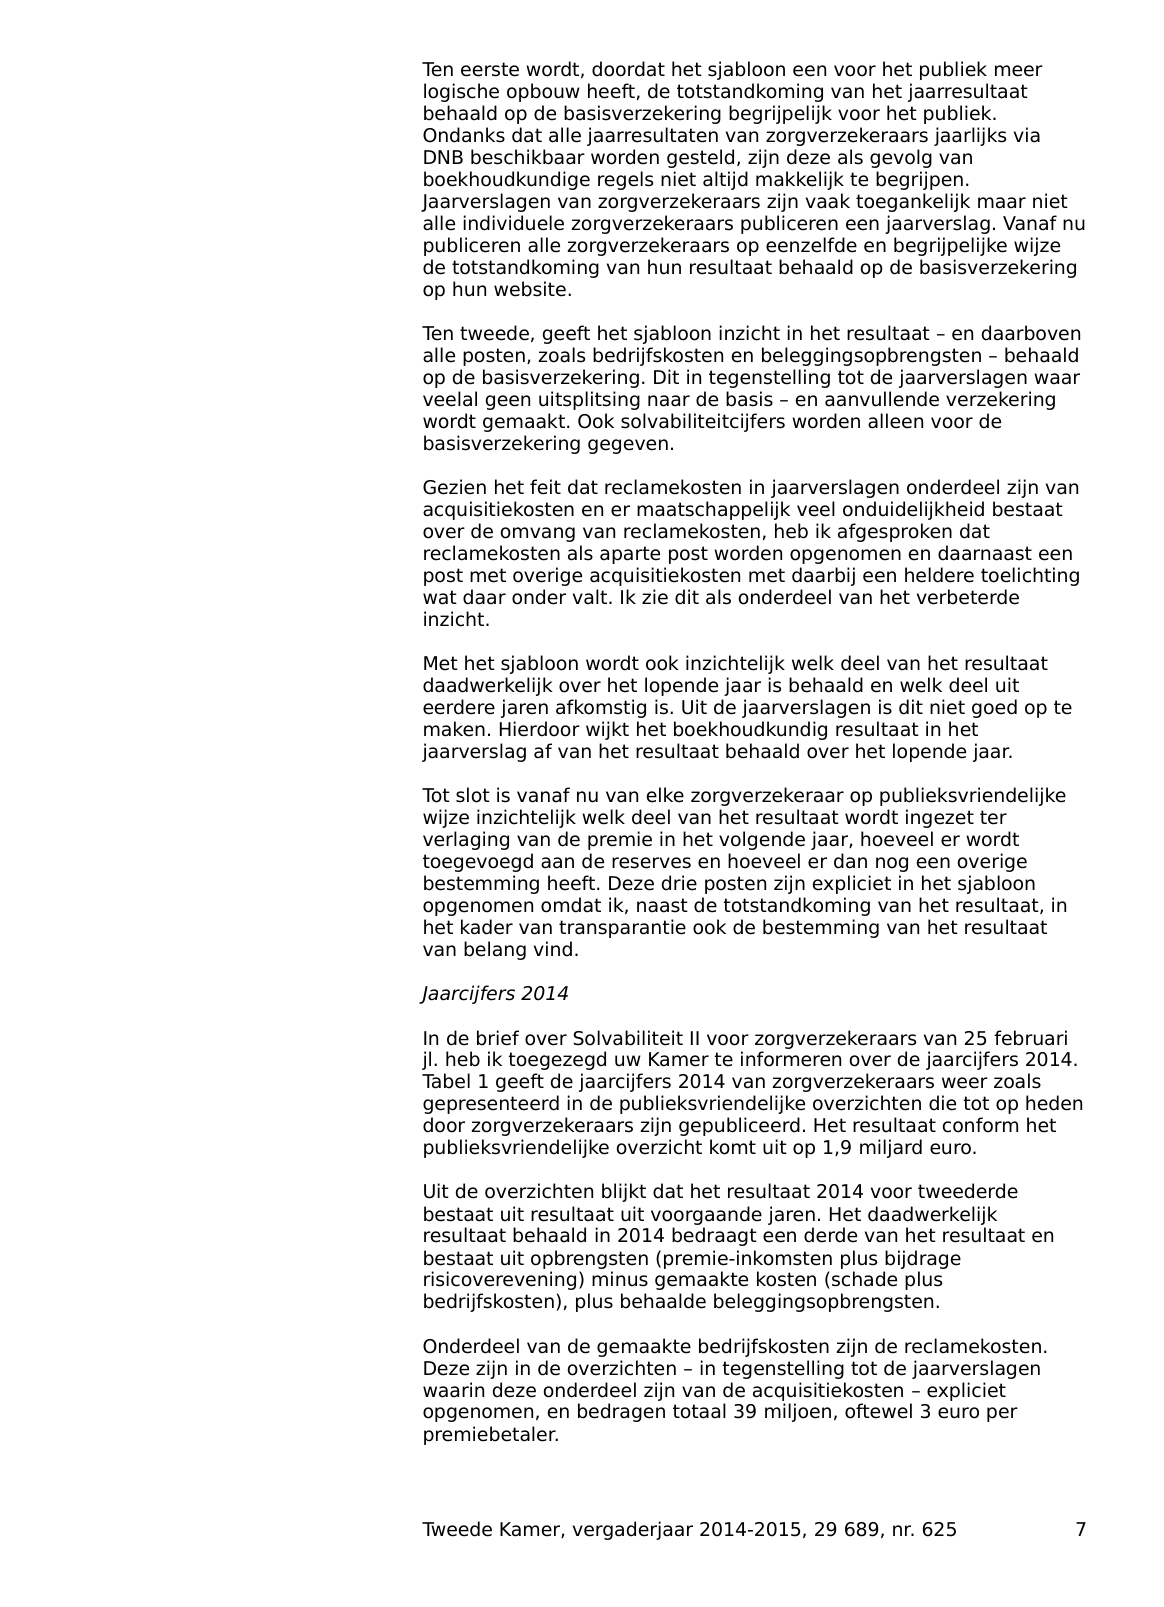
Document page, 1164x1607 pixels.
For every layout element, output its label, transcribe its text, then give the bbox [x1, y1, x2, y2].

text Met het sjabloon wordt ook inzichtelijk welk deel van het resultaat daadwerkelijk over het lopende jaar is behaald en welk deel uit eerdere jaren afkomstig is. Uit de jaarverslagen is dit niet goed op te maken. Hierdoor wijkt het boekhoudkundig resultaat in het jaarverslag af van het resultaat behaald over het lopende jaar. [422, 653, 1087, 763]
text Ten tweede, geeft het sjabloon inzicht in het resultaat – en daarboven alle posten, zoals bedrijfskosten en beleggingsopbrengsten – behaald op de basisverzekering. Dit in tegenstelling tot de jaarverslagen waar veelal geen uitsplitsing naar de basis – en aanvullende verzekering wordt gemaakt. Ook solvabiliteitcijfers worden alleen voor de basisverzekering gegeven. [422, 323, 1087, 455]
text Uit de overzichten blijkt dat het resultaat 2014 voor tweederde bestaat uit resultaat uit voorgaande jaren. Het daadwerkelijk resultaat behaald in 2014 bedraagt een derde van het resultaat en bestaat uit opbrengsten (premie-inkomsten plus bijdrage risicoverevening) minus gemaakte kosten (schade plus bedrijfskosten), plus behaalde beleggingsopbrengsten. [422, 1181, 1087, 1313]
text Onderdeel van de gemaakte bedrijfskosten zijn de reclamekosten. Deze zijn in de overzichten – in tegenstelling tot de jaarverslagen waarin deze onderdeel zijn van de acquisitiekosten – expliciet opgenomen, en bedragen totaal 39 miljoen, oftewel 3 euro per premiebetaler. [422, 1336, 1087, 1445]
text Ten eerste wordt, doordat het sjabloon een voor het publiek meer logische opbouw heeft, de totstandkoming van het jaarresultaat behaald op de basisverzekering begrijpelijk voor het publiek. Ondanks dat alle jaarresultaten van zorgverzekeraars jaarlijks via DNB beschikbaar worden gesteld, zijn deze als gevolg van boekhoudkundige regels niet altijd makkelijk te begrijpen. Jaarverslagen van zorgverzekeraars zijn vaak toegankelijk maar niet alle individuele zorgverzekeraars publiceren een jaarverslag. Vanaf nu publiceren alle zorgverzekeraars op eenzelfde en begrijpelijke wijze de totstandkoming van hun resultaat behaald op de basisverzekering op hun website. [422, 59, 1087, 301]
subtitle Jaarcijfers 2014 [422, 983, 1087, 1005]
text In de brief over Solvabiliteit II voor zorgverzekeraars van 25 februari jl. heb ik toegezegd uw Kamer te informeren over de jaarcijfers 2014. Tabel 1 geeft de jaarcijfers 2014 van zorgverzekeraars weer zoals gepresenteerd in de publieksvriendelijke overzichten die tot op heden door zorgverzekeraars zijn gepubliceerd. Het resultaat conform het publieksvriendelijke overzicht komt uit op 1,9 miljard euro. [422, 1027, 1087, 1159]
text Tot slot is vanaf nu van elke zorgverzekeraar op publieksvriendelijke wijze inzichtelijk welk deel van het resultaat wordt ingezet ter verlaging van de premie in het volgende jaar, hoeveel er wordt toegevoegd aan de reserves en hoeveel er dan nog een overige bestemming heeft. Deze drie posten zijn expliciet in het sjabloon opgenomen omdat ik, naast de totstandkoming van het resultaat, in het kader van transparantie ook de bestemming van het resultaat van belang vind. [422, 785, 1087, 961]
text Gezien het feit dat reclamekosten in jaarverslagen onderdeel zijn van acquisitiekosten en er maatschappelijk veel onduidelijkheid bestaat over de omvang van reclamekosten, heb ik afgesproken dat reclamekosten als aparte post worden opgenomen en daarnaast een post met overige acquisitiekosten met daarbij een heldere toelichting wat daar onder valt. Ik zie dit als onderdeel van het verbeterde inzicht. [422, 477, 1087, 631]
